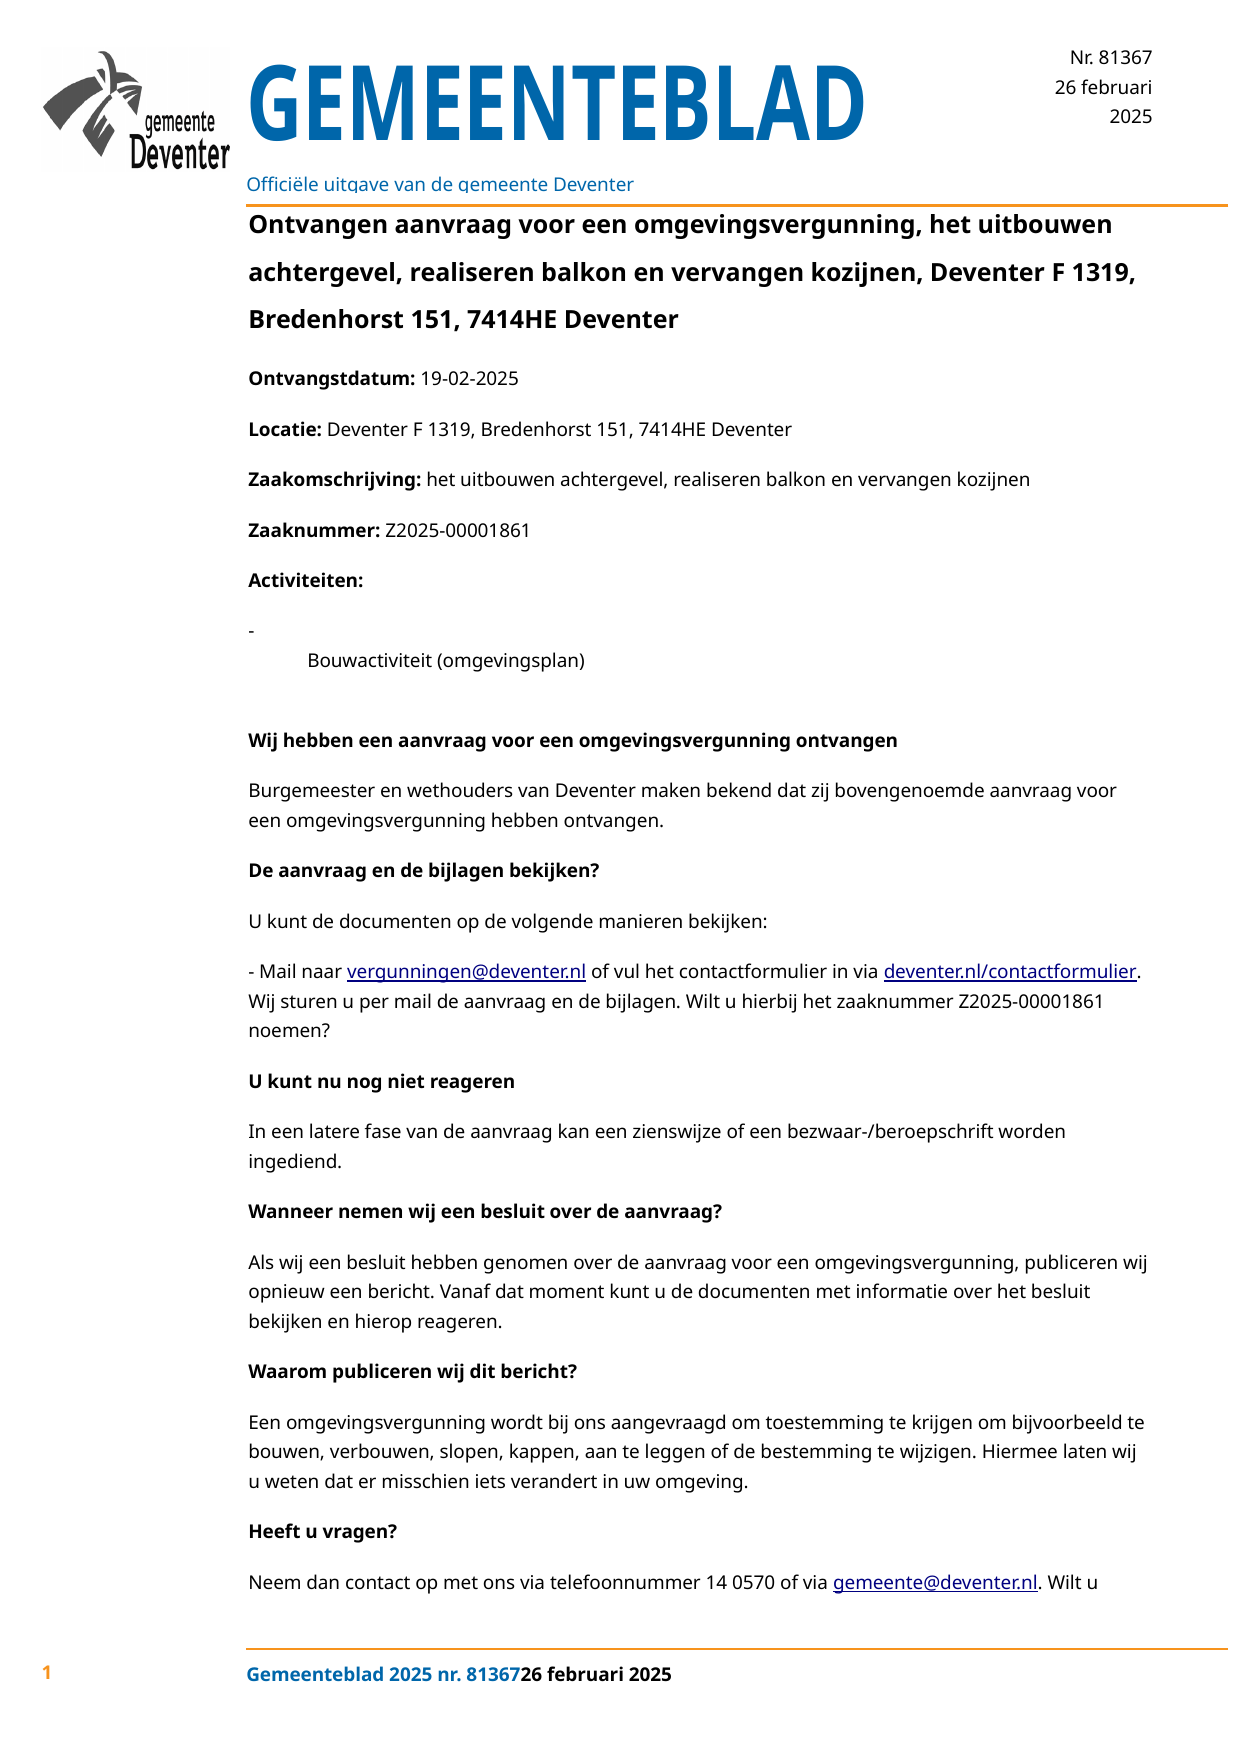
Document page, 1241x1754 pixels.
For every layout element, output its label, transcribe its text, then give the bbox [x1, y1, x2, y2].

text Zaakomschrijving: het uitbouwen achtergevel, realiseren balkon en vervangen kozijnen [248, 466, 1152, 492]
picture [41, 47, 231, 172]
text Ontvangen aanvraag voor een omgevingsvergunning, het uitbouwen achtergevel, realiseren balkon en vervangen kozijnen, Deventer F 1319, Bredenhorst 151, 7414HE Deventer [248, 207, 1152, 336]
text Als wij een besluit hebben genomen over de aanvraag voor een omgevingsvergunning, publiceren wij opnieuw een bericht. Vanaf dat moment kunt u de documenten met informatie over het besluit bekijken en hierop reageren. [248, 1249, 1152, 1334]
text De aanvraag en de bijlagen bekijken? [248, 858, 1152, 883]
text Burgemeester en wethouders van Deventer maken bekend dat zij bovengenoemde aanvraag voor een omgevingsvergunning hebben ontvangen. [248, 778, 1152, 833]
text - Mail naar vergunningen@deventer.nl of vul het contactformulier in via deventer.nl/contactformulier. Wij sturen u per mail de aanvraag en de bijlagen. Wilt u hierbij het zaaknummer Z2025-00001861 noemen? [248, 958, 1152, 1043]
text Neem dan contact op met ons via telefoonnummer 14 0570 of via gemeente@deventer.nl. Wilt u [248, 1569, 1152, 1594]
text Waarom publiceren wij dit bericht? [248, 1358, 1152, 1384]
text Heeft u vragen? [248, 1518, 1152, 1544]
text Ontvangstdatum: 19-02-2025 [248, 366, 1152, 391]
text Activiteiten: [248, 567, 1152, 593]
list Bouwactiviteit (omgevingsplan) [248, 647, 1152, 673]
text U kunt de documenten op de volgende manieren bekijken: [248, 908, 1152, 934]
text Wanneer nemen wij een besluit over de aanvraag? [248, 1198, 1152, 1224]
text Zaaknummer: Z2025-00001861 [248, 517, 1152, 542]
text In een latere fase van de aanvraag kan een zienswijze of een bezwaar-/beroepschrift worden ingediend. [248, 1118, 1152, 1174]
text U kunt nu nog niet reageren [248, 1068, 1152, 1094]
text Een omgevingsvergunning wordt bij ons aangevraagd om toestemming te krijgen om bijvoorbeeld te bouwen, verbouwen, slopen, kappen, aan te leggen of de bestemming te wijzigen. Hiermee laten wij u weten dat er misschien iets verandert in uw omgeving. [248, 1409, 1152, 1494]
text Wij hebben een aanvraag voor een omgevingsvergunning ontvangen [248, 727, 1152, 753]
text Locatie: Deventer F 1319, Bredenhorst 151, 7414HE Deventer [248, 416, 1152, 442]
